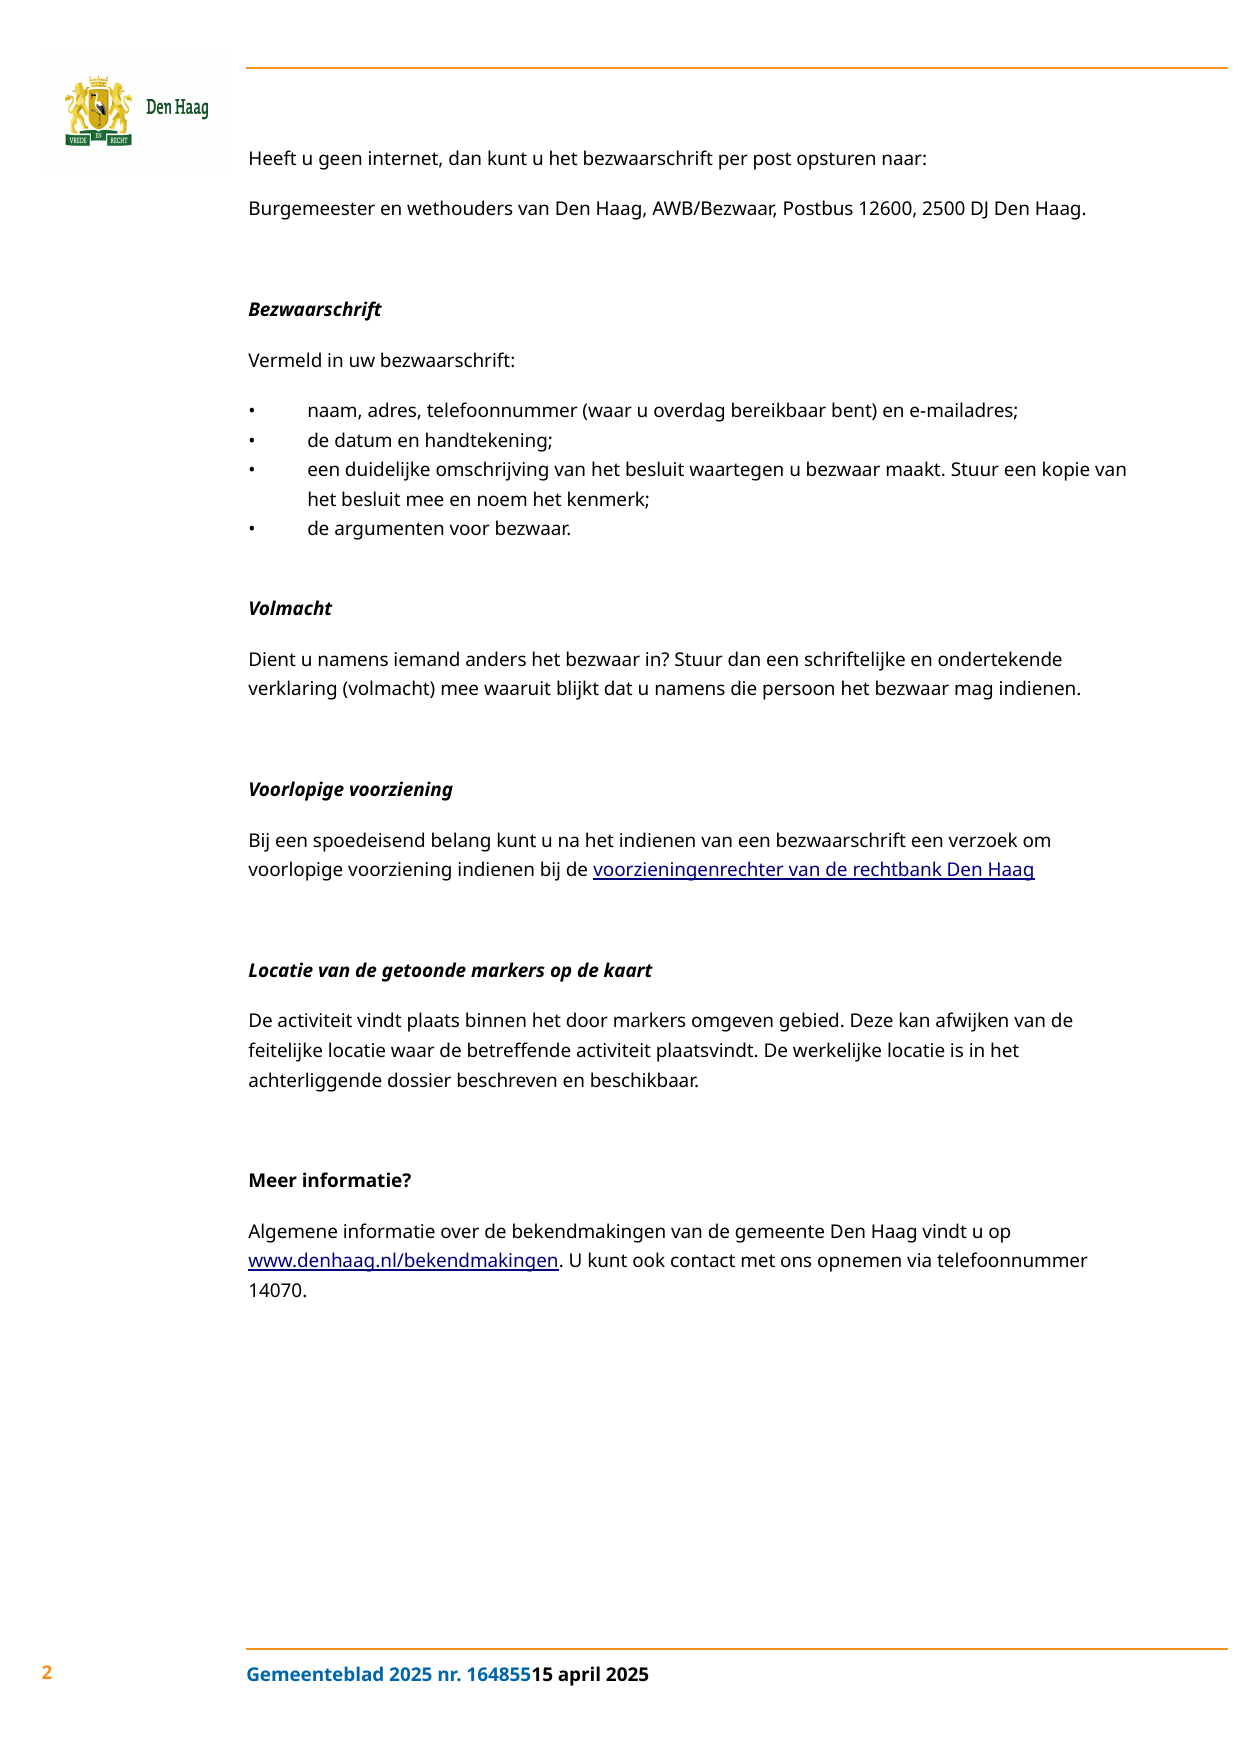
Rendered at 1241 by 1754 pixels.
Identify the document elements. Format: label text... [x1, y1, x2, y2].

list de datum en handtekening; [248, 427, 1152, 453]
text Vermeld in uw bezwaarschrift: [248, 347, 1152, 373]
text Algemene informatie over de bekendmakingen van de gemeente Den Haag vindt u op www.denhaag.nl/bekendmakingen. U kunt ook contact met ons opnemen via telefoonnummer 14070. [248, 1218, 1152, 1303]
text Meer informatie? [248, 1168, 1152, 1193]
text Voorlopige voorziening [248, 776, 1152, 802]
text De activiteit vindt plaats binnen het door markers omgeven gebied. Deze kan afwijken van de feitelijke locatie waar de betreffende activiteit plaatsvindt. De werkelijke locatie is in het achterliggende dossier beschreven en beschikbaar. [248, 1008, 1152, 1093]
list een duidelijke omschrijving van het besluit waartegen u bezwaar maakt. Stuur een kopie van het besluit mee en noem het kenmerk; [248, 456, 1152, 512]
text Bezwaarschrift [248, 296, 1152, 322]
text Locatie van de getoonde markers op de kaart [248, 957, 1152, 983]
text Bij een spoedeisend belang kunt u na het indienen van een bezwaarschrift een verzoek om voorlopige voorziening indienen bij de voorzieningenrechter van de rechtbank Den Haag [248, 827, 1152, 882]
text Volmacht [248, 596, 1152, 621]
picture [41, 47, 231, 172]
list naam, adres, telefoonnummer (waar u overdag bereikbaar bent) en e-mailadres; [248, 397, 1152, 423]
text Burgemeester en wethouders van Den Haag, AWB/Bezwaar, Postbus 12600, 2500 DJ Den Haag. [248, 196, 1152, 221]
text Dient u namens iemand anders het bezwaar in? Stuur dan een schriftelijke en ondertekende verklaring (volmacht) mee waaruit blijkt dat u namens die persoon het bezwaar mag indienen. [248, 646, 1152, 701]
text Heeft u geen internet, dan kunt u het bezwaarschrift per post opsturen naar: [248, 145, 1152, 171]
list de argumenten voor bezwaar. [248, 516, 1152, 541]
